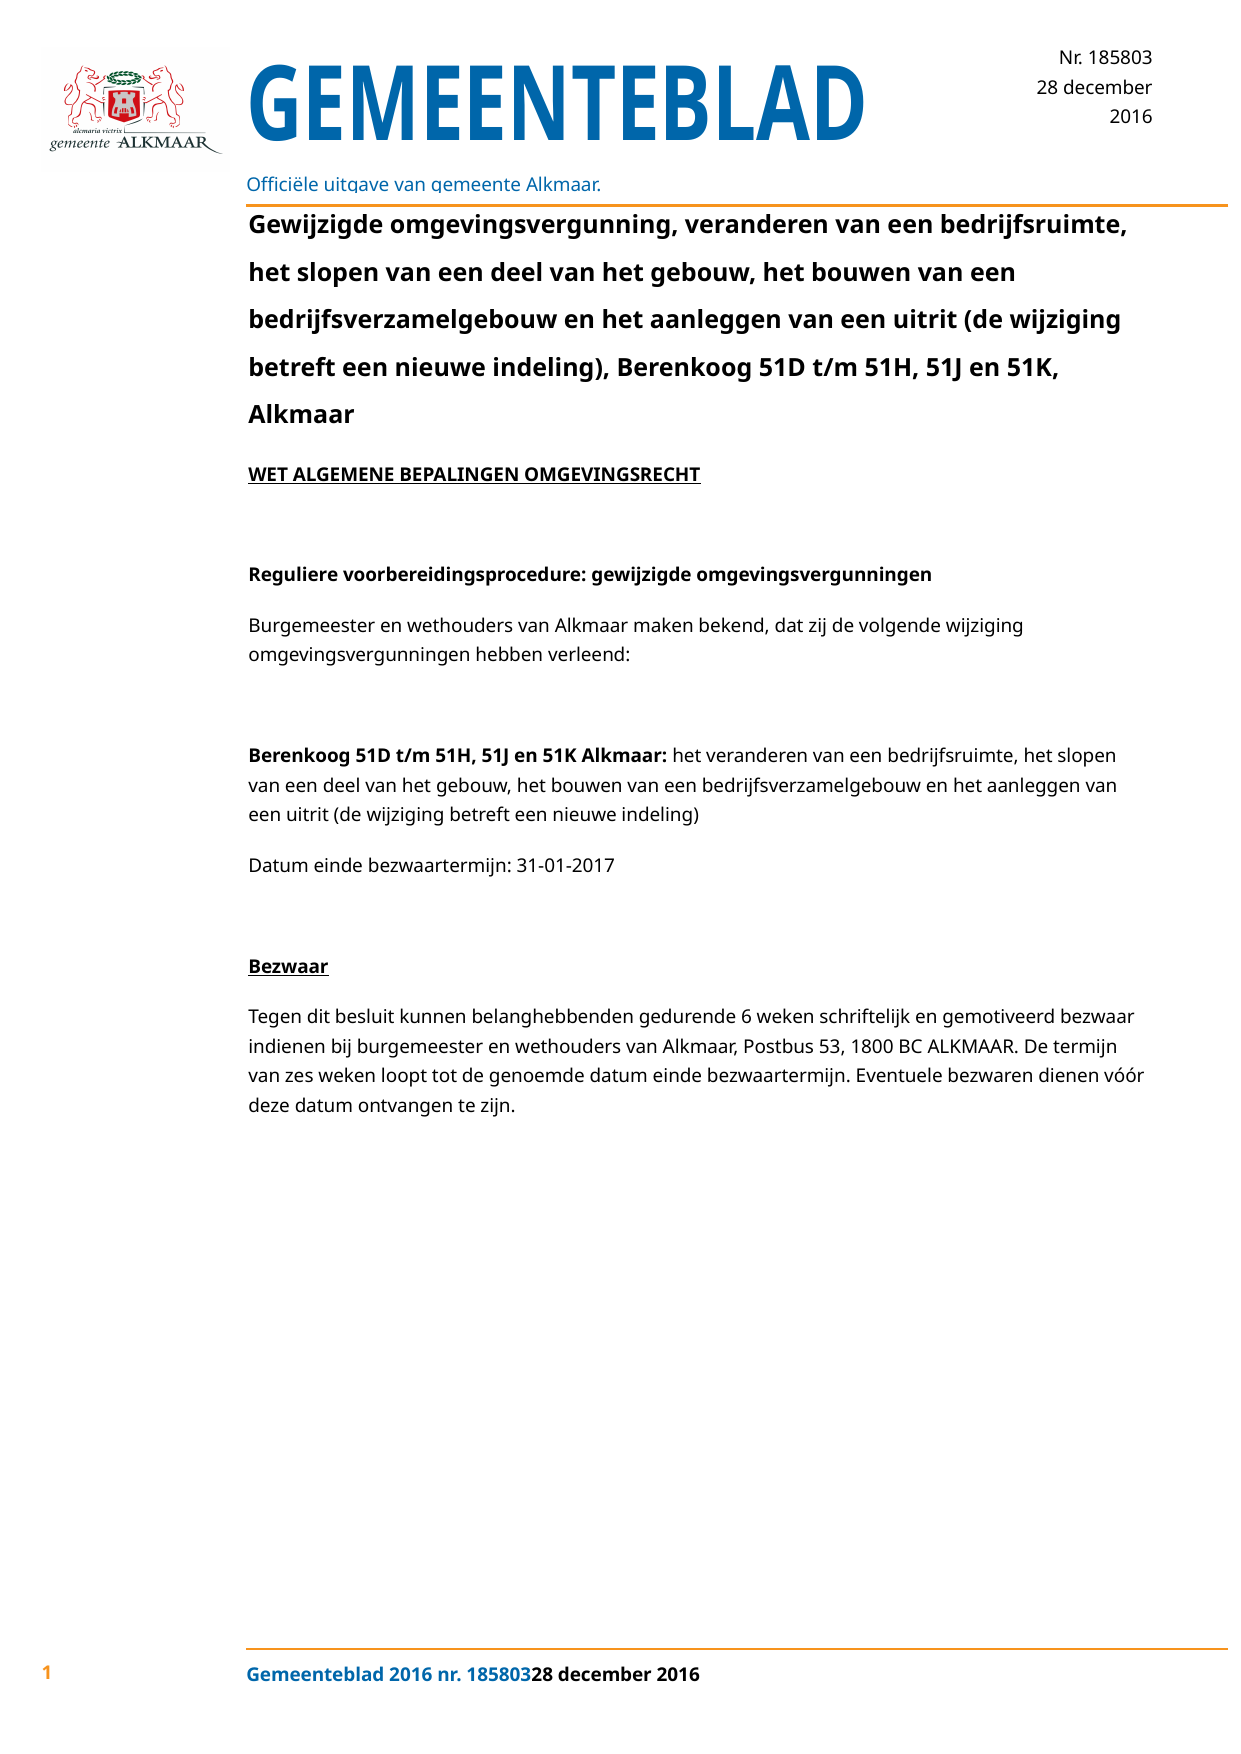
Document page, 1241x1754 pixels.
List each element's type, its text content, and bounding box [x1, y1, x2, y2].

picture [41, 47, 231, 172]
text Burgemeester en wethouders van Alkmaar maken bekend, dat zij de volgende wijziging omgevingsvergunningen hebben verleend: [248, 612, 1152, 667]
text WET ALGEMENE BEPALINGEN OMGEVINGSRECHT [248, 461, 1152, 486]
text Tegen dit besluit kunnen belanghebbenden gedurende 6 weken schriftelijk en gemotiveerd bezwaar indienen bij burgemeester en wethouders van Alkmaar, Postbus 53, 1800 BC ALKMAAR. De termijn van zes weken loopt tot de genoemde datum einde bezwaartermijn. Eventuele bezwaren dienen vóór deze datum ontvangen te zijn. [248, 1003, 1152, 1118]
text Reguliere voorbereidingsprocedure: gewijzigde omgevingsvergunningen [248, 562, 1152, 587]
text Bezwaar [248, 953, 1152, 978]
text Berenkoog 51D t/m 51H, 51J en 51K Alkmaar: het veranderen van een bedrijfsruimte, het slopen van een deel van het gebouw, het bouwen van een bedrijfsverzamelgebouw en het aanleggen van een uitrit (de wijziging betreft een nieuwe indeling) [248, 742, 1152, 827]
text Datum einde bezwaartermijn: 31-01-2017 [248, 852, 1152, 878]
text Gewijzigde omgevingsvergunning, veranderen van een bedrijfsruimte, het slopen van een deel van het gebouw, het bouwen van een bedrijfsverzamelgebouw en het aanleggen van een uitrit (de wijziging betreft een nieuwe indeling), Berenkoog 51D t/m 51H, 51J en 51K, Alkmaar [248, 207, 1152, 431]
